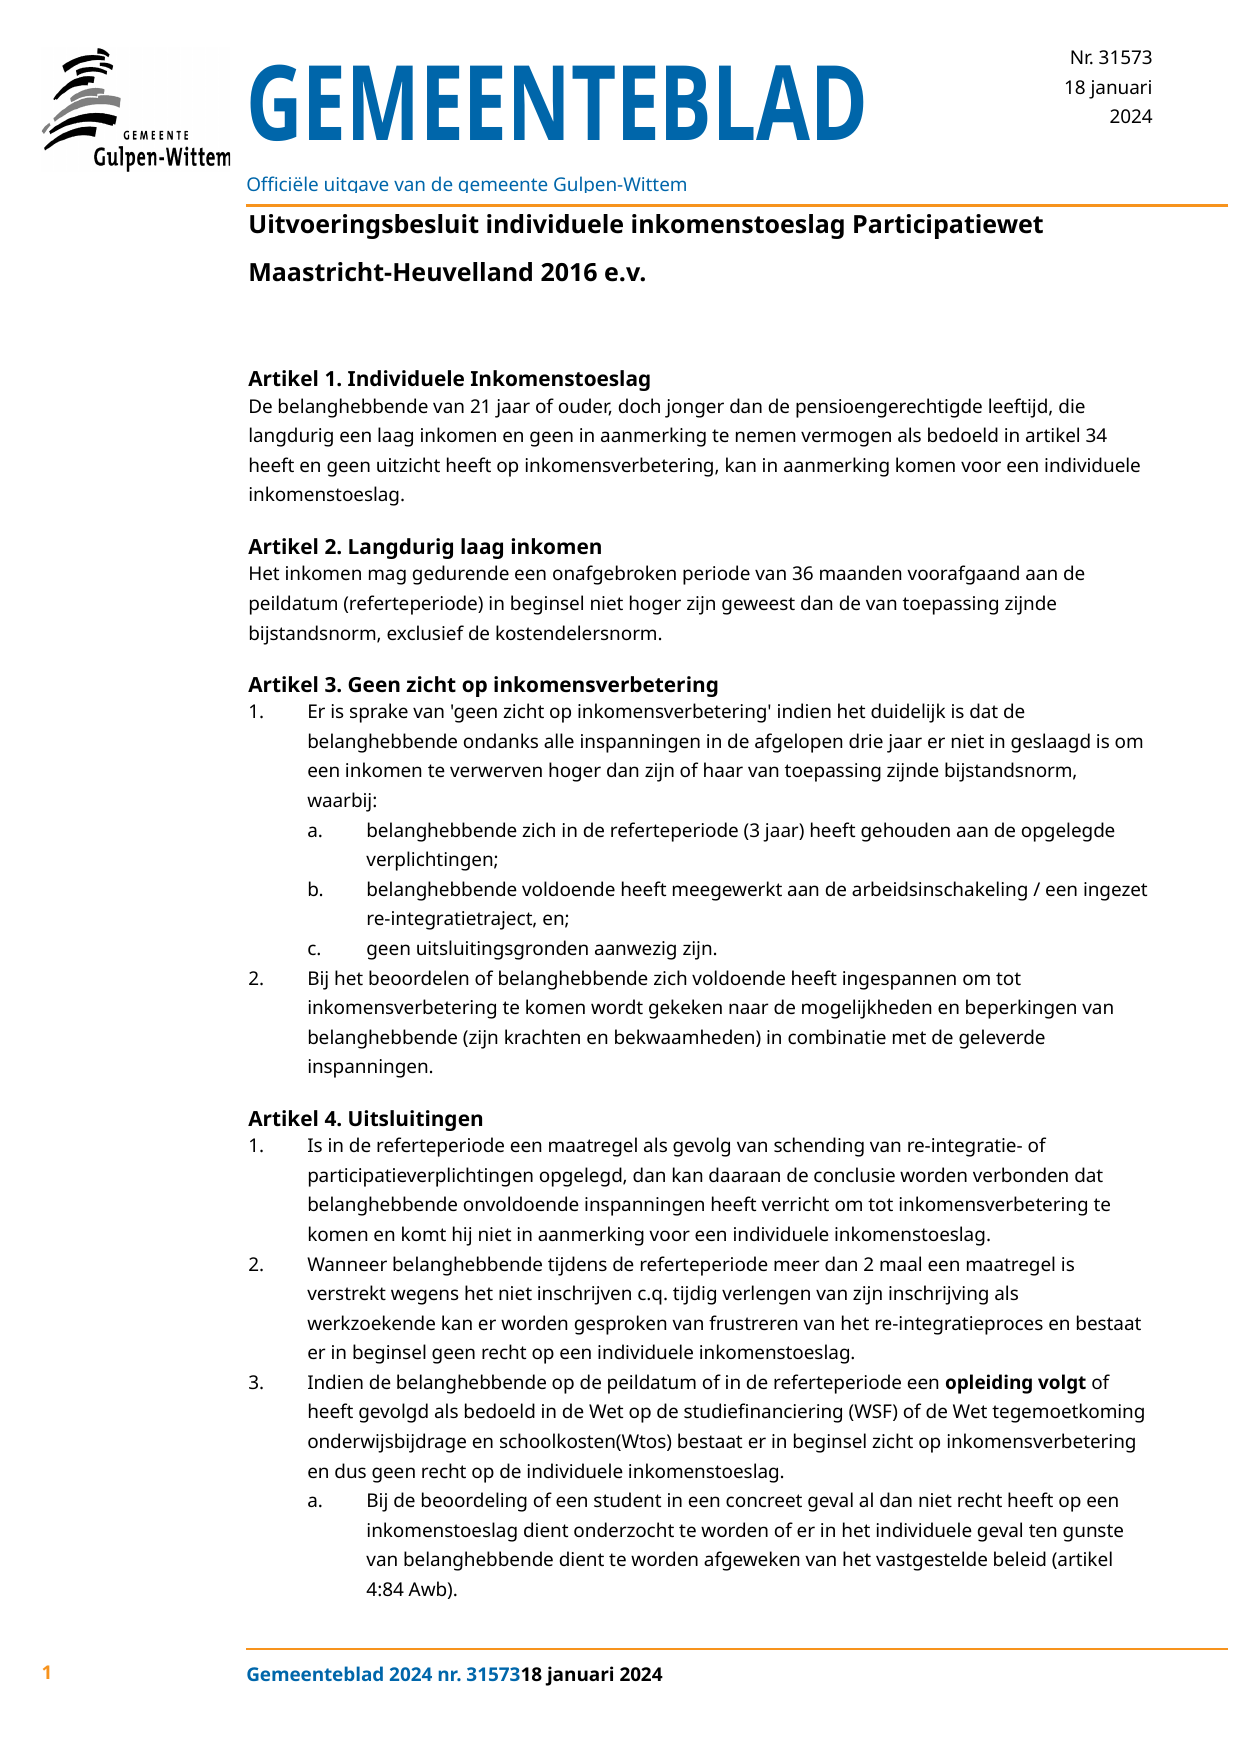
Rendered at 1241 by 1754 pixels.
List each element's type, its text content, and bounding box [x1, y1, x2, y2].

list Indien de belanghebbende op de peildatum of in de referteperiode een opleiding volgt of heeft gevolgd als bedoeld in de Wet op de studiefinanciering (WSF) of de Wet tegemoetkoming onderwijsbijdrage en schoolkosten(Wtos) bestaat er in beginsel zicht op inkomensverbetering en dus geen recht op de individuele inkomenstoeslag. [248, 1369, 1152, 1483]
text Artikel 1. Individuele Inkomenstoeslag [248, 364, 1152, 393]
list Bij het beoordelen of belanghebbende zich voldoende heeft ingespannen om tot inkomensverbetering te komen wordt gekeken naar de mogelijkheden en beperkingen van belanghebbende (zijn krachten en bekwaamheden) in combinatie met de geleverde inspanningen. [248, 965, 1152, 1079]
list Er is sprake van 'geen zicht op inkomensverbetering' indien het duidelijk is dat de belanghebbende ondanks alle inspanningen in de afgelopen drie jaar er niet in geslaagd is om een inkomen te verwerven hoger dan zijn of haar van toepassing zijnde bijstandsnorm, waarbij: [248, 698, 1152, 813]
list Bij de beoordeling of een student in een concreet geval al dan niet recht heeft op een inkomenstoeslag dient onderzocht te worden of er in het individuele geval ten gunste van belanghebbende dient te worden afgeweken van het vastgestelde beleid (artikel 4:84 Awb). [307, 1487, 1152, 1602]
list belanghebbende voldoende heeft meegewerkt aan de arbeidsinschakeling / een ingezet re-integratietraject, en; [307, 876, 1152, 931]
text Artikel 4. Uitsluitingen [248, 1104, 1152, 1132]
list belanghebbende zich in de referteperiode (3 jaar) heeft gehouden aan de opgelegde verplichtingen; [307, 817, 1152, 872]
text De belanghebbende van 21 jaar of ouder, doch jonger dan de pensioengerechtigde leeftijd, die langdurig een laag inkomen en geen in aanmerking te nemen vermogen als bedoeld in artikel 34 heeft en geen uitzicht heeft op inkomensverbetering, kan in aanmerking komen voor een individuele inkomenstoeslag. [248, 393, 1152, 507]
list Is in de referteperiode een maatregel als gevolg van schending van re-integratie- of participatieverplichtingen opgelegd, dan kan daaraan de conclusie worden verbonden dat belanghebbende onvoldoende inspanningen heeft verricht om tot inkomensverbetering te komen en komt hij niet in aanmerking voor een individuele inkomenstoeslag. [248, 1132, 1152, 1247]
text Artikel 2. Langdurig laag inkomen [248, 532, 1152, 561]
text Uitvoeringsbesluit individuele inkomenstoeslag Participatiewet Maastricht-Heuvelland 2016 e.v. [248, 207, 1152, 288]
text Artikel 3. Geen zicht op inkomensverbetering [248, 670, 1152, 698]
list Wanneer belanghebbende tijdens de referteperiode meer dan 2 maal een maatregel is verstrekt wegens het niet inschrijven c.q. tijdig verlengen van zijn inschrijving als werkzoekende kan er worden gesproken van frustreren van het re-integratieproces en bestaat er in beginsel geen recht op een individuele inkomenstoeslag. [248, 1251, 1152, 1365]
list geen uitsluitingsgronden aanwezig zijn. [307, 935, 1152, 961]
text Het inkomen mag gedurende een onafgebroken periode van 36 maanden voorafgaand aan de peildatum (referteperiode) in beginsel niet hoger zijn geweest dan de van toepassing zijnde bijstandsnorm, exclusief de kostendelersnorm. [248, 561, 1152, 645]
picture [41, 47, 231, 172]
